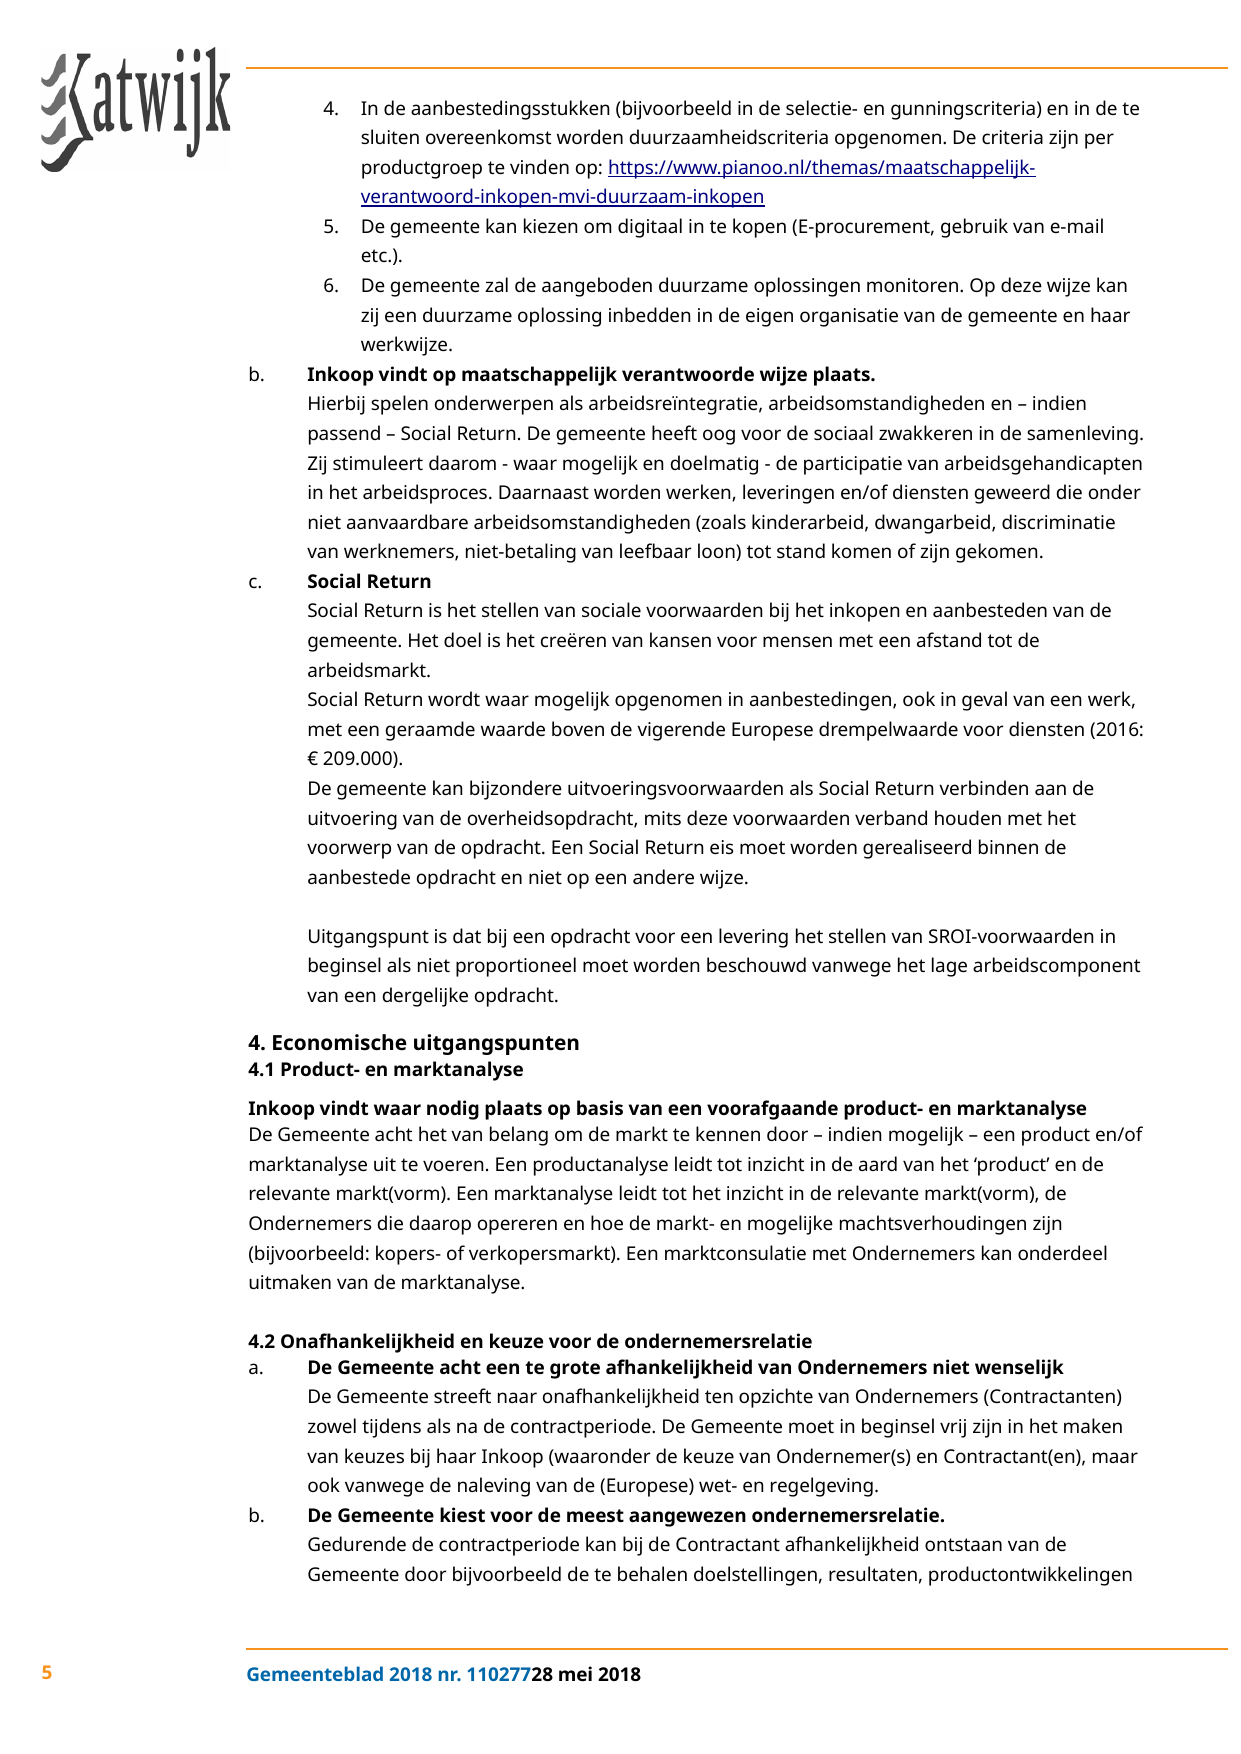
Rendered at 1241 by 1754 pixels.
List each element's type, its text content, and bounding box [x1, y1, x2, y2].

list De gemeente kan bijzondere uitvoeringsvoorwaarden als Social Return verbinden aan de uitvoering van de overheidsopdracht, mits deze voorwaarden verband houden met het voorwerp van de opdracht. Een Social Return eis moet worden gerealiseerd binnen de aanbestede opdracht en niet op een andere wijze. [248, 775, 1152, 890]
list Inkoop vindt op maatschappelijk verantwoorde wijze plaats. [248, 361, 1152, 387]
list De Gemeente streeft naar onafhankelijkheid ten opzichte van Ondernemers (Contractanten) zowel tijdens als na de contractperiode. De Gemeente moet in beginsel vrij zijn in het maken van keuzes bij haar Inkoop (waaronder de keuze van Ondernemer(s) en Contractant(en), maar ook vanwege de naleving van de (Europese) wet- en regelgeving. [248, 1384, 1152, 1498]
list De gemeente zal de aangeboden duurzame oplossingen monitoren. Op deze wijze kan zij een duurzame oplossing inbedden in de eigen organisatie van de gemeente en haar werkwijze. [323, 272, 1152, 357]
list Social Return [248, 568, 1152, 594]
picture [41, 47, 231, 172]
text 4. Economische uitgangspunten [248, 1028, 1152, 1056]
list De Gemeente acht een te grote afhankelijkheid van Ondernemers niet wenselijk [248, 1354, 1152, 1380]
list Social Return wordt waar mogelijk opgenomen in aanbestedingen, ook in geval van een werk, met een geraamde waarde boven de vigerende Europese drempelwaarde voor diensten (2016: € 209.000). [248, 686, 1152, 771]
text De Gemeente acht het van belang om de markt te kennen door – indien mogelijk – een product en/of marktanalyse uit te voeren. Een productanalyse leidt tot inzicht in de aard van het ‘product’ en de relevante markt(vorm). Een marktanalyse leidt tot het inzicht in de relevante markt(vorm), de Ondernemers die daarop opereren en hoe de markt- en mogelijke machtsverhoudingen zijn (bijvoorbeeld: kopers- of verkopersmarkt). Een marktconsulatie met Ondernemers kan onderdeel uitmaken van de marktanalyse. [248, 1121, 1152, 1295]
list In de aanbestedingsstukken (bijvoorbeeld in de selectie- en gunningscriteria) en in de te sluiten overeenkomst worden duurzaamheidscriteria opgenomen. De criteria zijn per productgroep te vinden op: https://www.pianoo.nl/themas/maatschappelijk-verantwoord-inkopen-mvi-duurzaam-inkopen [323, 95, 1152, 209]
text 4.2 Onafhankelijkheid en keuze voor de ondernemersrelatie [248, 1328, 1152, 1354]
list Gedurende de contractperiode kan bij de Contractant afhankelijkheid ontstaan van de Gemeente door bijvoorbeeld de te behalen doelstellingen, resultaten, productontwikkelingen [248, 1532, 1152, 1587]
list Hierbij spelen onderwerpen als arbeidsreïntegratie, arbeidsomstandigheden en – indien passend – Social Return. De gemeente heeft oog voor de sociaal zwakkeren in de samenleving. Zij stimuleert daarom - waar mogelijk en doelmatig - de participatie van arbeidsgehandicapten in het arbeidsproces. Daarnaast worden werken, leveringen en/of diensten geweerd die onder niet aanvaardbare arbeidsomstandigheden (zoals kinderarbeid, dwangarbeid, discriminatie van werknemers, niet-betaling van leefbaar loon) tot stand komen of zijn gekomen. [248, 391, 1152, 564]
list De gemeente kan kiezen om digitaal in te kopen (E-procurement, gebruik van e-mail etc.). [323, 213, 1152, 268]
list De Gemeente kiest voor de meest aangewezen ondernemersrelatie. [248, 1502, 1152, 1528]
text 4.1 Product- en marktanalyse [248, 1056, 1152, 1082]
list Social Return is het stellen van sociale voorwaarden bij het inkopen en aanbesteden van de gemeente. Het doel is het creëren van kansen voor mensen met een afstand tot de arbeidsmarkt. [248, 598, 1152, 683]
list Uitgangspunt is dat bij een opdracht voor een levering het stellen van SROI-voorwaarden in beginsel als niet proportioneel moet worden beschouwd vanwege het lage arbeidscomponent van een dergelijke opdracht. [248, 923, 1152, 1008]
text Inkoop vindt waar nodig plaats op basis van een voorafgaande product- en marktanalyse [248, 1096, 1152, 1121]
